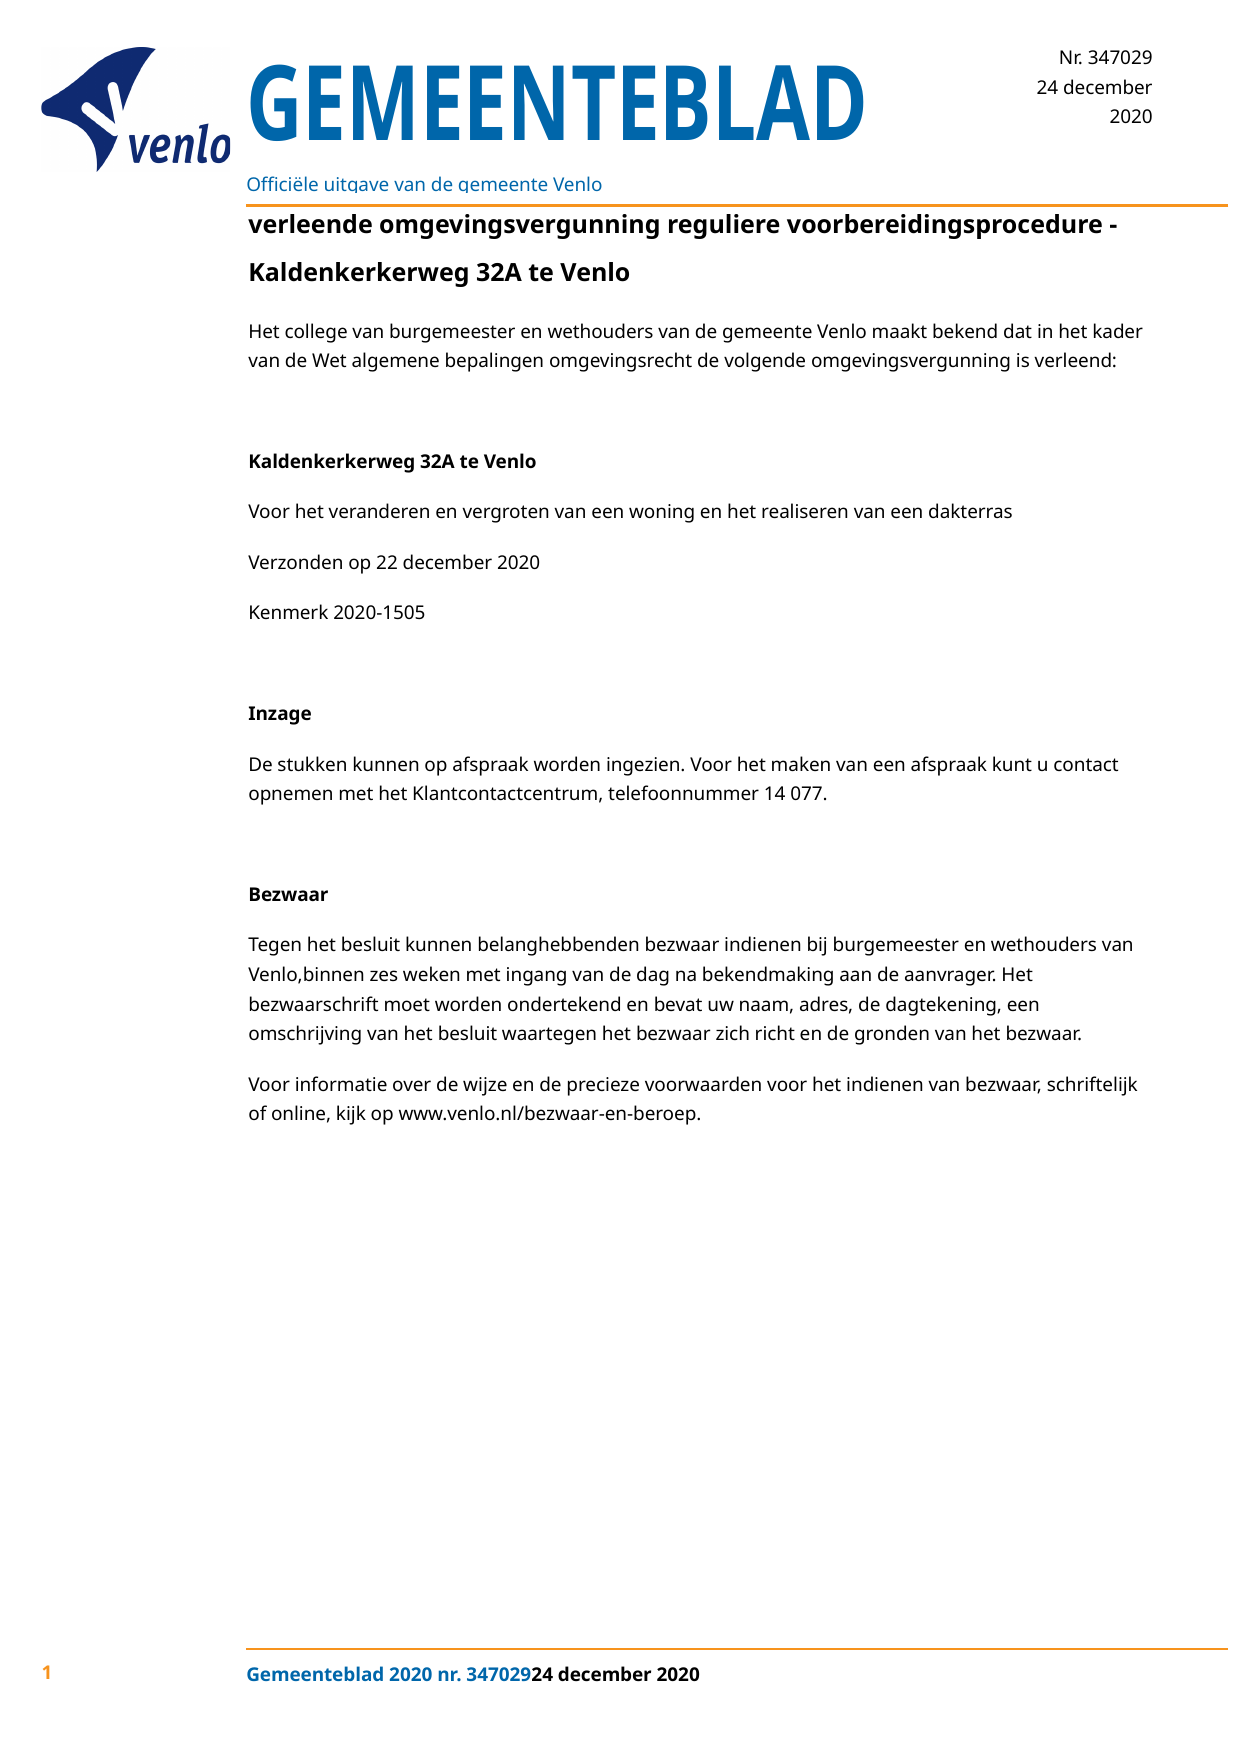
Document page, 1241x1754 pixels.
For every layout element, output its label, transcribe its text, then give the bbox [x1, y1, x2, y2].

text Tegen het besluit kunnen belanghebbenden bezwaar indienen bij burgemeester en wethouders van Venlo,binnen zes weken met ingang van de dag na bekendmaking aan de aanvrager. Het bezwaarschrift moet worden ondertekend en bevat uw naam, adres, de dagtekening, een omschrijving van het besluit waartegen het bezwaar zich richt en de gronden van het bezwaar. [248, 932, 1152, 1046]
text De stukken kunnen op afspraak worden ingezien. Voor het maken van een afspraak kunt u contact opnemen met het Klantcontactcentrum, telefoonnummer 14 077. [248, 751, 1152, 806]
text verleende omgevingsvergunning reguliere voorbereidingsprocedure - Kaldenkerkerweg 32A te Venlo [248, 207, 1152, 288]
text Inzage [248, 700, 1152, 726]
text Het college van burgemeester en wethouders van de gemeente Venlo maakt bekend dat in het kader van de Wet algemene bepalingen omgevingsrecht de volgende omgevingsvergunning is verleend: [248, 318, 1152, 373]
text Voor informatie over de wijze en de precieze voorwaarden voor het indienen van bezwaar, schriftelijk of online, kijk op www.venlo.nl/bezwaar-en-beroep. [248, 1071, 1152, 1126]
text Kaldenkerkerweg 32A te Venlo [248, 448, 1152, 474]
text Voor het veranderen en vergroten van een woning en het realiseren van een dakterras [248, 499, 1152, 524]
text Kenmerk 2020-1505 [248, 599, 1152, 625]
text Bezwaar [248, 881, 1152, 907]
text Verzonden op 22 december 2020 [248, 549, 1152, 575]
picture [41, 47, 231, 172]
